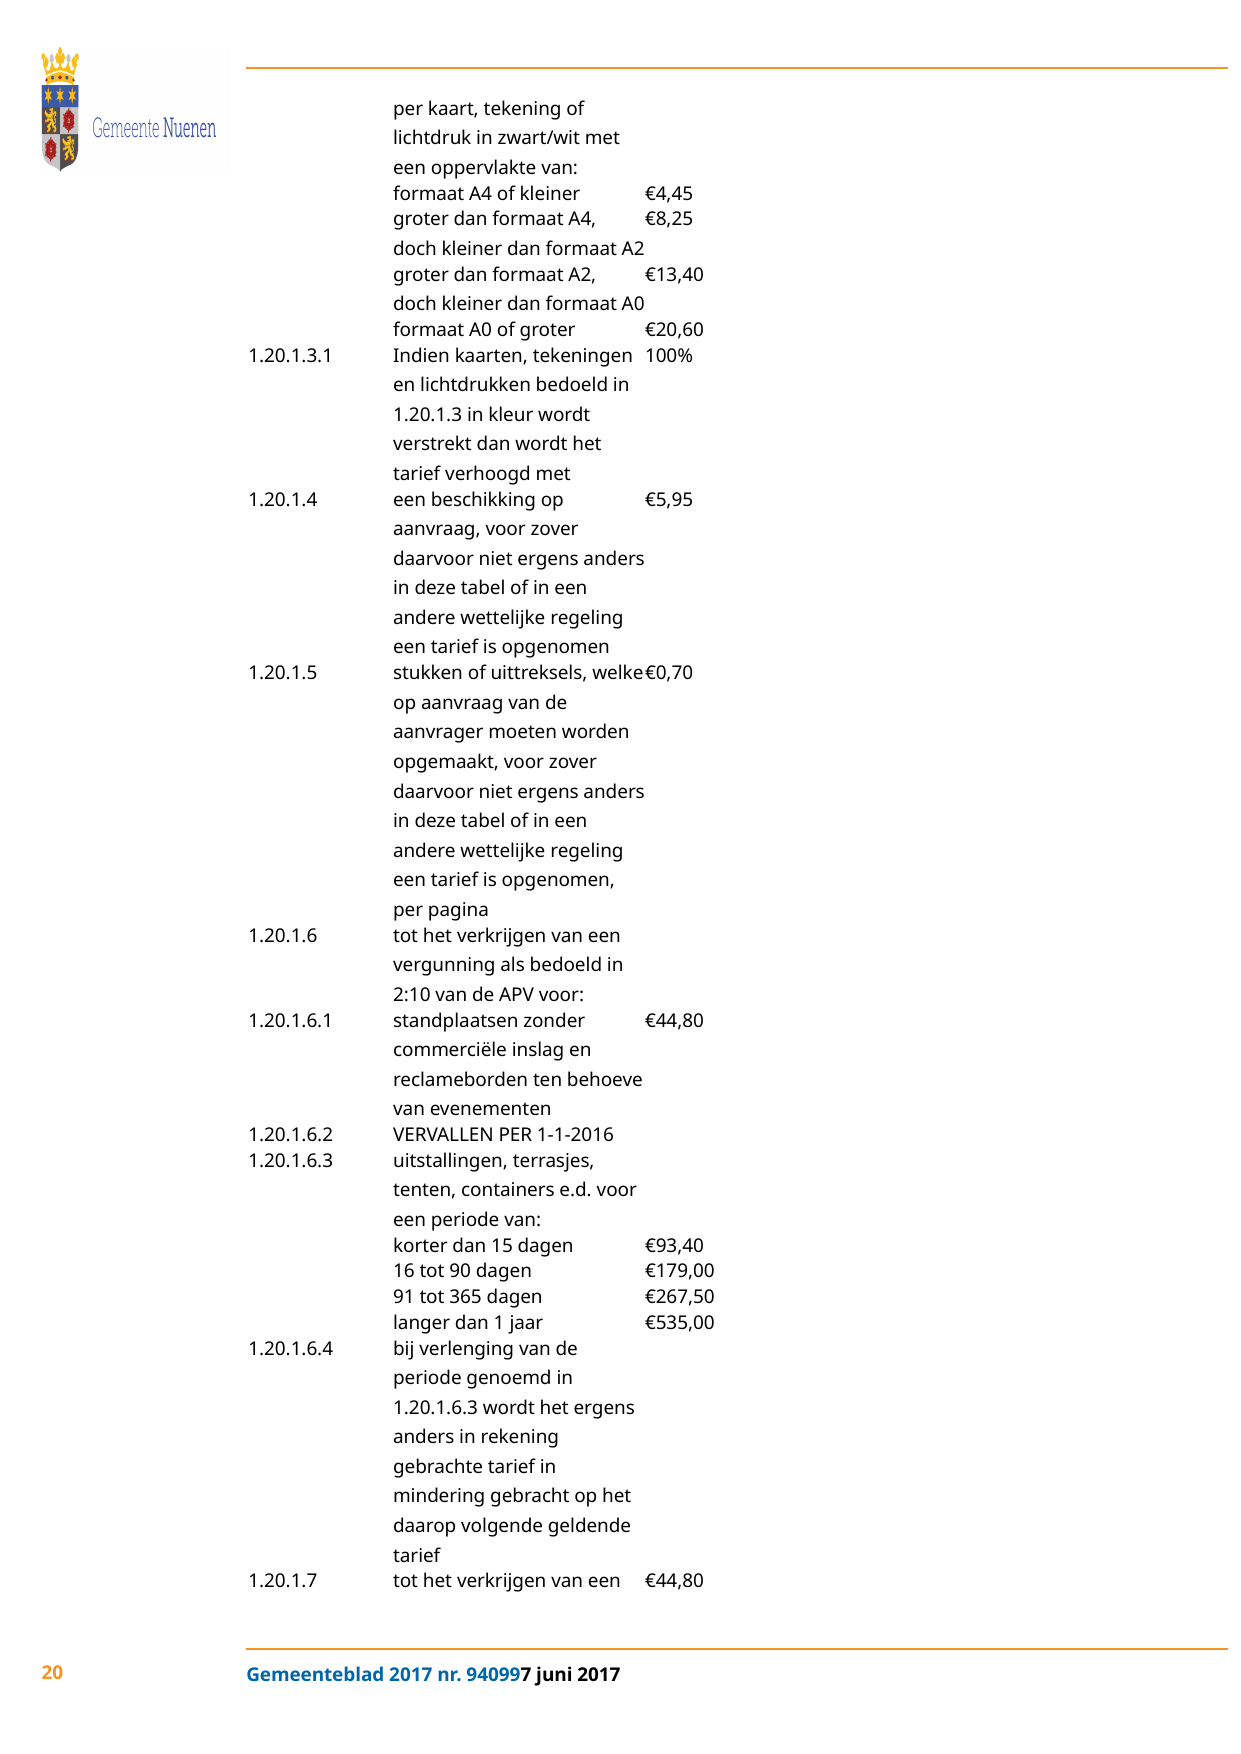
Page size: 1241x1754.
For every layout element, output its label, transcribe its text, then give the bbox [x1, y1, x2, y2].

table_cell een beschikking op aanvraag, voor zover daarvoor niet ergens anders in deze tabel of in een andere wettelijke regeling een tarief is opgenomen [393, 486, 645, 659]
table_cell €8,25 [645, 205, 862, 261]
table_cell €93,40 [645, 1232, 862, 1258]
table_cell [248, 1258, 393, 1283]
table_cell 1.20.1.3.1 [248, 342, 393, 486]
table_cell [862, 316, 1007, 342]
table_cell [1007, 1232, 1079, 1258]
table_cell [1007, 1283, 1079, 1309]
table_cell [862, 1258, 1007, 1283]
table_cell [862, 1568, 1007, 1593]
table_cell [862, 1007, 1007, 1121]
table_cell €535,00 [645, 1309, 862, 1335]
table_cell formaat A0 of groter [393, 316, 645, 342]
table_cell formaat A4 of kleiner [393, 180, 645, 205]
table_cell [1007, 1007, 1079, 1121]
table_cell [862, 1121, 1007, 1147]
table_cell [1007, 1258, 1079, 1283]
table_cell [1007, 205, 1079, 261]
table_cell €13,40 [645, 261, 862, 316]
table_cell 1.20.1.5 [248, 660, 393, 922]
table_cell [1007, 261, 1079, 316]
table_cell [862, 205, 1007, 261]
table_cell €20,60 [645, 316, 862, 342]
table_cell [1007, 1568, 1079, 1593]
table_cell 1.20.1.4 [248, 486, 393, 659]
table_cell bij verlenging van de periode genoemd in 1.20.1.6.3 wordt het ergens anders in rekening gebrachte tarief in mindering gebracht op het daarop volgende geldende tarief [393, 1335, 645, 1568]
table_cell 1.20.1.6.3 [248, 1147, 393, 1232]
table_cell [645, 1121, 862, 1147]
table_cell [862, 1283, 1007, 1309]
table_cell standplaatsen zonder commerciële inslag en reclameborden ten behoeve van evenementen [393, 1007, 645, 1121]
table_cell [1007, 316, 1079, 342]
table_cell [862, 1309, 1007, 1335]
table_cell 100% [645, 342, 862, 486]
table_cell [862, 261, 1007, 316]
table_cell [862, 95, 1007, 180]
table_cell €267,50 [645, 1283, 862, 1309]
table_cell per kaart, tekening of lichtdruk in zwart/wit met een oppervlakte van: [393, 95, 645, 180]
table_cell €179,00 [645, 1258, 862, 1283]
table_cell VERVALLEN PER 1-1-2016 [393, 1121, 645, 1147]
table_cell [862, 922, 1007, 1007]
table_cell korter dan 15 dagen [393, 1232, 645, 1258]
table_cell [862, 1335, 1007, 1568]
table_cell stukken of uittreksels, welke op aanvraag van de aanvrager moeten worden opgemaakt, voor zover daarvoor niet ergens anders in deze tabel of in een andere wettelijke regeling een tarief is opgenomen, per pagina [393, 660, 645, 922]
table_cell [645, 1335, 862, 1568]
table_cell [1007, 922, 1079, 1007]
table_cell [862, 486, 1007, 659]
table_cell [1007, 660, 1079, 922]
table_cell 91 tot 365 dagen [393, 1283, 645, 1309]
table_cell [248, 205, 393, 261]
table_cell €44,80 [645, 1007, 862, 1121]
table_cell [1007, 1121, 1079, 1147]
table_cell langer dan 1 jaar [393, 1309, 645, 1335]
table_cell 1.20.1.6 [248, 922, 393, 1007]
table_cell [1007, 1335, 1079, 1568]
table_cell [248, 261, 393, 316]
table_cell 1.20.1.6.2 [248, 1121, 393, 1147]
table_cell uitstallingen, terrasjes, tenten, containers e.d. voor een periode van: [393, 1147, 645, 1232]
picture [41, 47, 231, 172]
table_cell [248, 95, 393, 180]
table_cell [248, 1283, 393, 1309]
table_cell tot het verkrijgen van een vergunning als bedoeld in 2:10 van de APV voor: [393, 922, 645, 1007]
table_cell Indien kaarten, tekeningen en lichtdrukken bedoeld in 1.20.1.3 in kleur wordt verstrekt dan wordt het tarief verhoogd met [393, 342, 645, 486]
table_cell [248, 180, 393, 205]
table_cell [645, 1147, 862, 1232]
table_cell [862, 180, 1007, 205]
table_cell [862, 1147, 1007, 1232]
table_cell [248, 316, 393, 342]
table_cell €44,80 [645, 1568, 862, 1593]
table_cell [1007, 1309, 1079, 1335]
table_cell 16 tot 90 dagen [393, 1258, 645, 1283]
table_cell groter dan formaat A2, doch kleiner dan formaat A0 [393, 261, 645, 316]
table_cell [1007, 95, 1079, 180]
table_cell 1.20.1.7 [248, 1568, 393, 1593]
table_cell [1007, 1147, 1079, 1232]
table_cell [248, 1309, 393, 1335]
table_cell groter dan formaat A4, doch kleiner dan formaat A2 [393, 205, 645, 261]
table_cell [1007, 180, 1079, 205]
table_cell tot het verkrijgen van een [393, 1568, 645, 1593]
table_cell €0,70 [645, 660, 862, 922]
table_cell 1.20.1.6.1 [248, 1007, 393, 1121]
table_cell €4,45 [645, 180, 862, 205]
table_cell 1.20.1.6.4 [248, 1335, 393, 1568]
table_cell [645, 922, 862, 1007]
table_cell €5,95 [645, 486, 862, 659]
table_cell [1007, 486, 1079, 659]
table_cell [862, 342, 1007, 486]
table_cell [1007, 342, 1079, 486]
table_cell [645, 95, 862, 180]
table_cell [862, 660, 1007, 922]
table_cell [248, 1232, 393, 1258]
table_cell [862, 1232, 1007, 1258]
